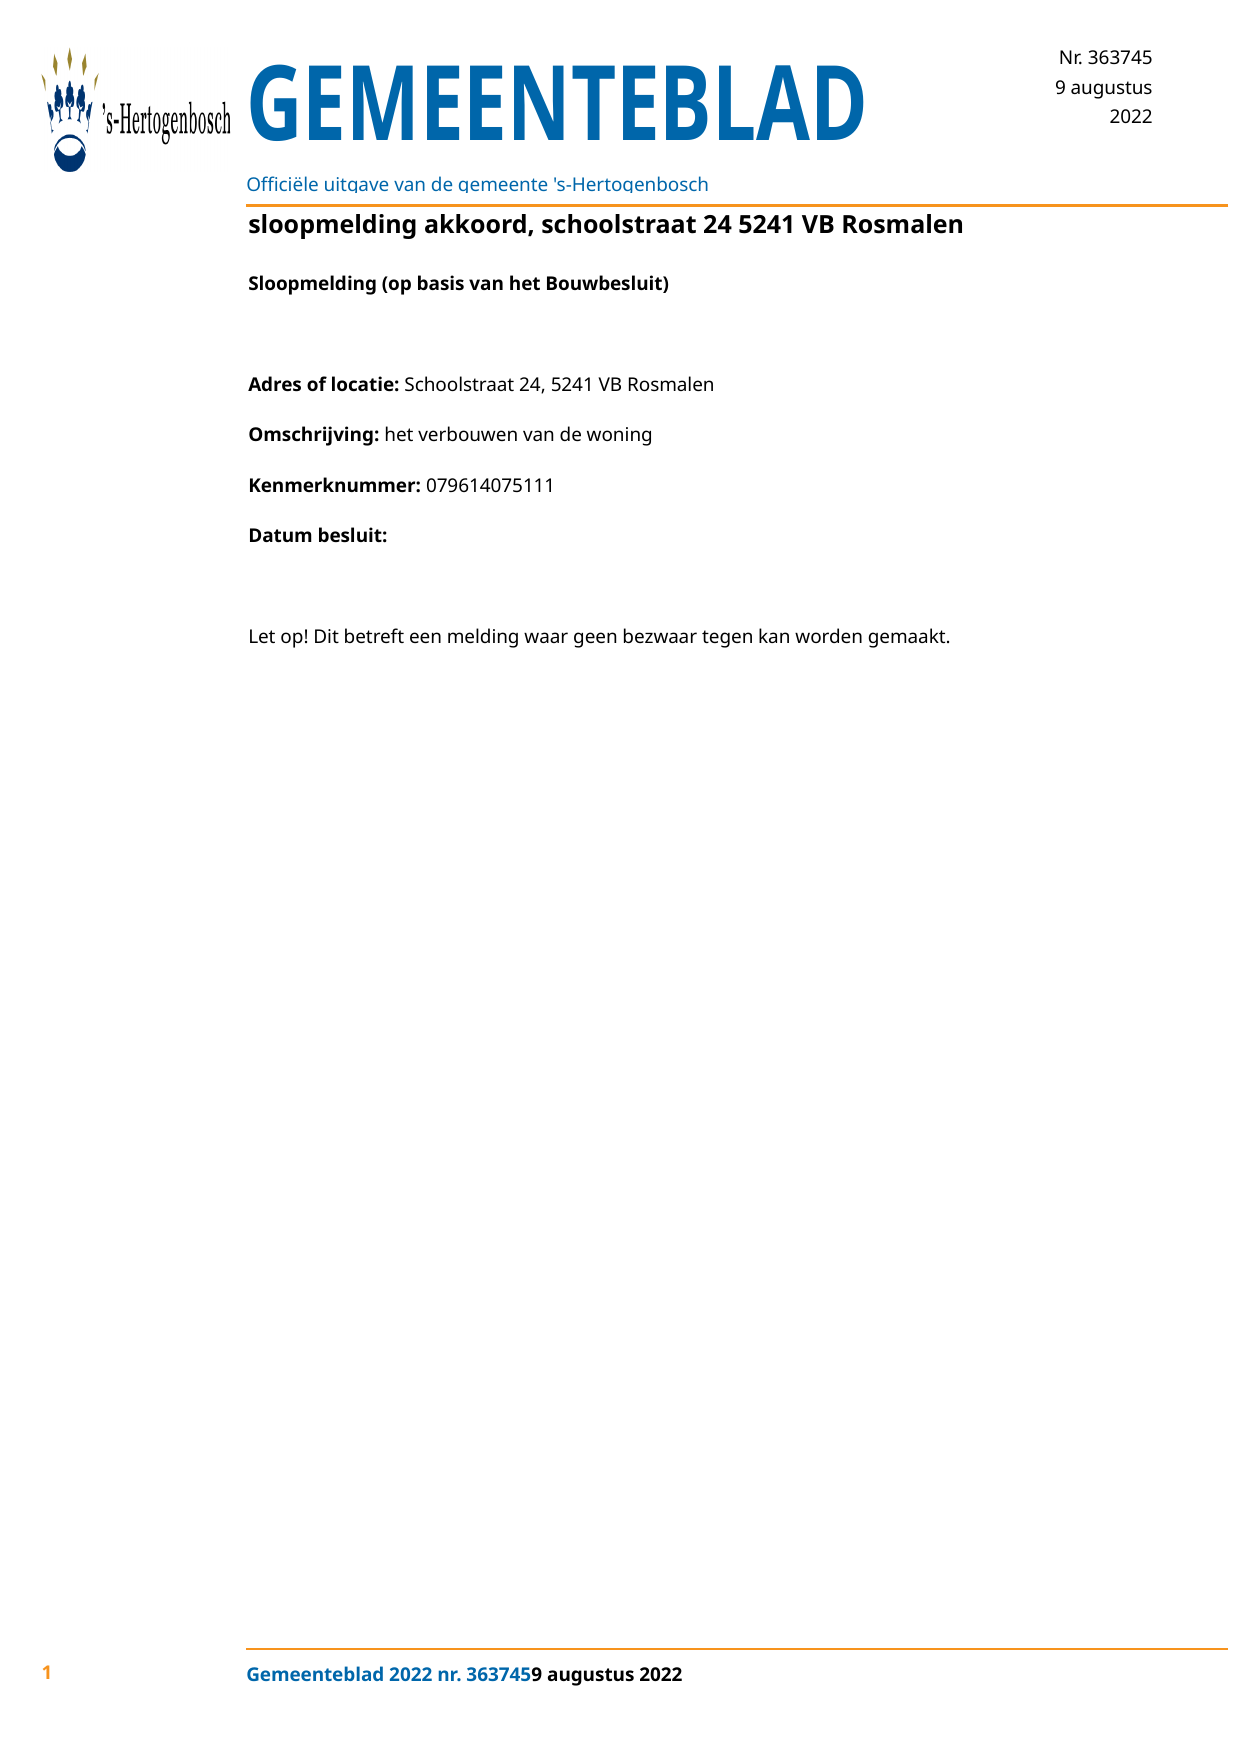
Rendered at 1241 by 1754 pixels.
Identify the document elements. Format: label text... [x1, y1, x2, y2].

text Adres of locatie: Schoolstraat 24, 5241 VB Rosmalen [248, 371, 1152, 397]
text Kenmerknummer: 079614075111 [248, 472, 1152, 498]
text Datum besluit: [248, 522, 1152, 548]
text sloopmelding akkoord, schoolstraat 24 5241 VB Rosmalen [248, 207, 1152, 241]
text Omschrijving: het verbouwen van de woning [248, 422, 1152, 447]
text Sloopmelding (op basis van het Bouwbesluit) [248, 270, 1152, 296]
text Let op! Dit betreft een melding waar geen bezwaar tegen kan worden gemaakt. [248, 623, 1152, 649]
picture [41, 47, 231, 172]
